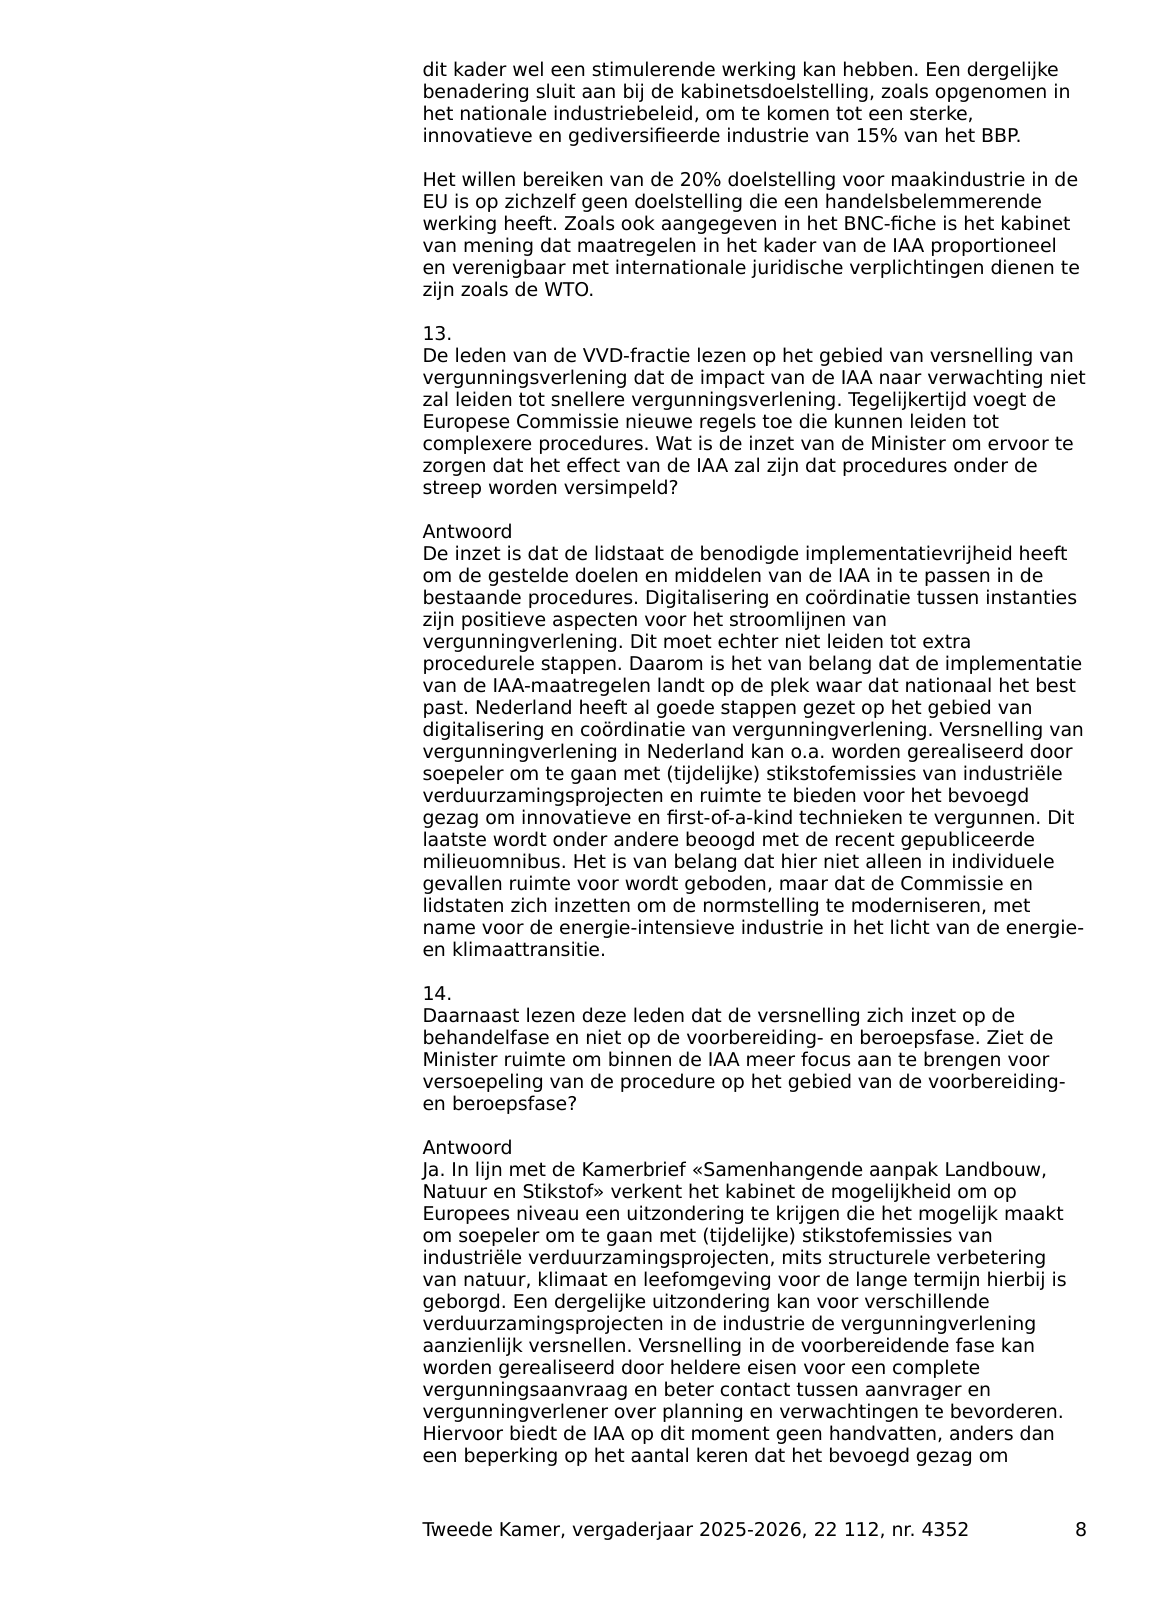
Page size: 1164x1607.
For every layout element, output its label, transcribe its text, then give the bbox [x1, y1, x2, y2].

text 14. [422, 983, 1087, 1005]
text De inzet is dat de lidstaat de benodigde implementatievrijheid heeft om de gestelde doelen en middelen van de IAA in te passen in de bestaande procedures. Digitalisering en coördinatie tussen instanties zijn positieve aspecten voor het stroomlijnen van vergunningverlening. Dit moet echter niet leiden tot extra procedurele stappen. Daarom is het van belang dat de implementatie van de IAA-maatregelen landt op de plek waar dat nationaal het best past. Nederland heeft al goede stappen gezet op het gebied van digitalisering en coördinatie van vergunningverlening. Versnelling van vergunningverlening in Nederland kan o.a. worden gerealiseerd door soepeler om te gaan met (tijdelijke) stikstofemissies van industriële verduurzamingsprojecten en ruimte te bieden voor het bevoegd gezag om innovatieve en first-of-a-kind technieken te vergunnen. Dit laatste wordt onder andere beoogd met de recent gepubliceerde milieuomnibus. Het is van belang dat hier niet alleen in individuele gevallen ruimte voor wordt geboden, maar dat de Commissie en lidstaten zich inzetten om de normstelling te moderniseren, met name voor de energie-intensieve industrie in het licht van de energie- en klimaattransitie. [422, 543, 1087, 961]
text Daarnaast lezen deze leden dat de versnelling zich inzet op de behandelfase en niet op de voorbereiding- en beroepsfase. Ziet de Minister ruimte om binnen de IAA meer focus aan te brengen voor versoepeling van de procedure op het gebied van de voorbereiding- en beroepsfase? [422, 1005, 1087, 1115]
text dit kader wel een stimulerende werking kan hebben. Een dergelijke benadering sluit aan bij de kabinetsdoelstelling, zoals opgenomen in het nationale industriebeleid, om te komen tot een sterke, innovatieve en gediversifieerde industrie van 15% van het BBP. [422, 59, 1087, 147]
text Ja. In lijn met de Kamerbrief «Samenhangende aanpak Landbouw, Natuur en Stikstof» verkent het kabinet de mogelijkheid om op Europees niveau een uitzondering te krijgen die het mogelijk maakt om soepeler om te gaan met (tijdelijke) stikstofemissies van industriële verduurzamingsprojecten, mits structurele verbetering van natuur, klimaat en leefomgeving voor de lange termijn hierbij is geborgd. Een dergelijke uitzondering kan voor verschillende verduurzamingsprojecten in de industrie de vergunningverlening aanzienlijk versnellen. Versnelling in de voorbereidende fase kan worden gerealiseerd door heldere eisen voor een complete vergunningsaanvraag en beter contact tussen aanvrager en vergunningverlener over planning en verwachtingen te bevorderen. Hiervoor biedt de IAA op dit moment geen handvatten, anders dan een beperking op het aantal keren dat het bevoegd gezag om [422, 1159, 1087, 1467]
text Antwoord [422, 521, 1087, 543]
text 13. [422, 323, 1087, 345]
text Het willen bereiken van de 20% doelstelling voor maakindustrie in de EU is op zichzelf geen doelstelling die een handelsbelemmerende werking heeft. Zoals ook aangegeven in het BNC-fiche is het kabinet van mening dat maatregelen in het kader van de IAA proportioneel en verenigbaar met internationale juridische verplichtingen dienen te zijn zoals de WTO. [422, 169, 1087, 301]
text Antwoord [422, 1137, 1087, 1159]
text De leden van de VVD-fractie lezen op het gebied van versnelling van vergunningsverlening dat de impact van de IAA naar verwachting niet zal leiden tot snellere vergunningsverlening. Tegelijkertijd voegt de Europese Commissie nieuwe regels toe die kunnen leiden tot complexere procedures. Wat is de inzet van de Minister om ervoor te zorgen dat het effect van de IAA zal zijn dat procedures onder de streep worden versimpeld? [422, 345, 1087, 499]
